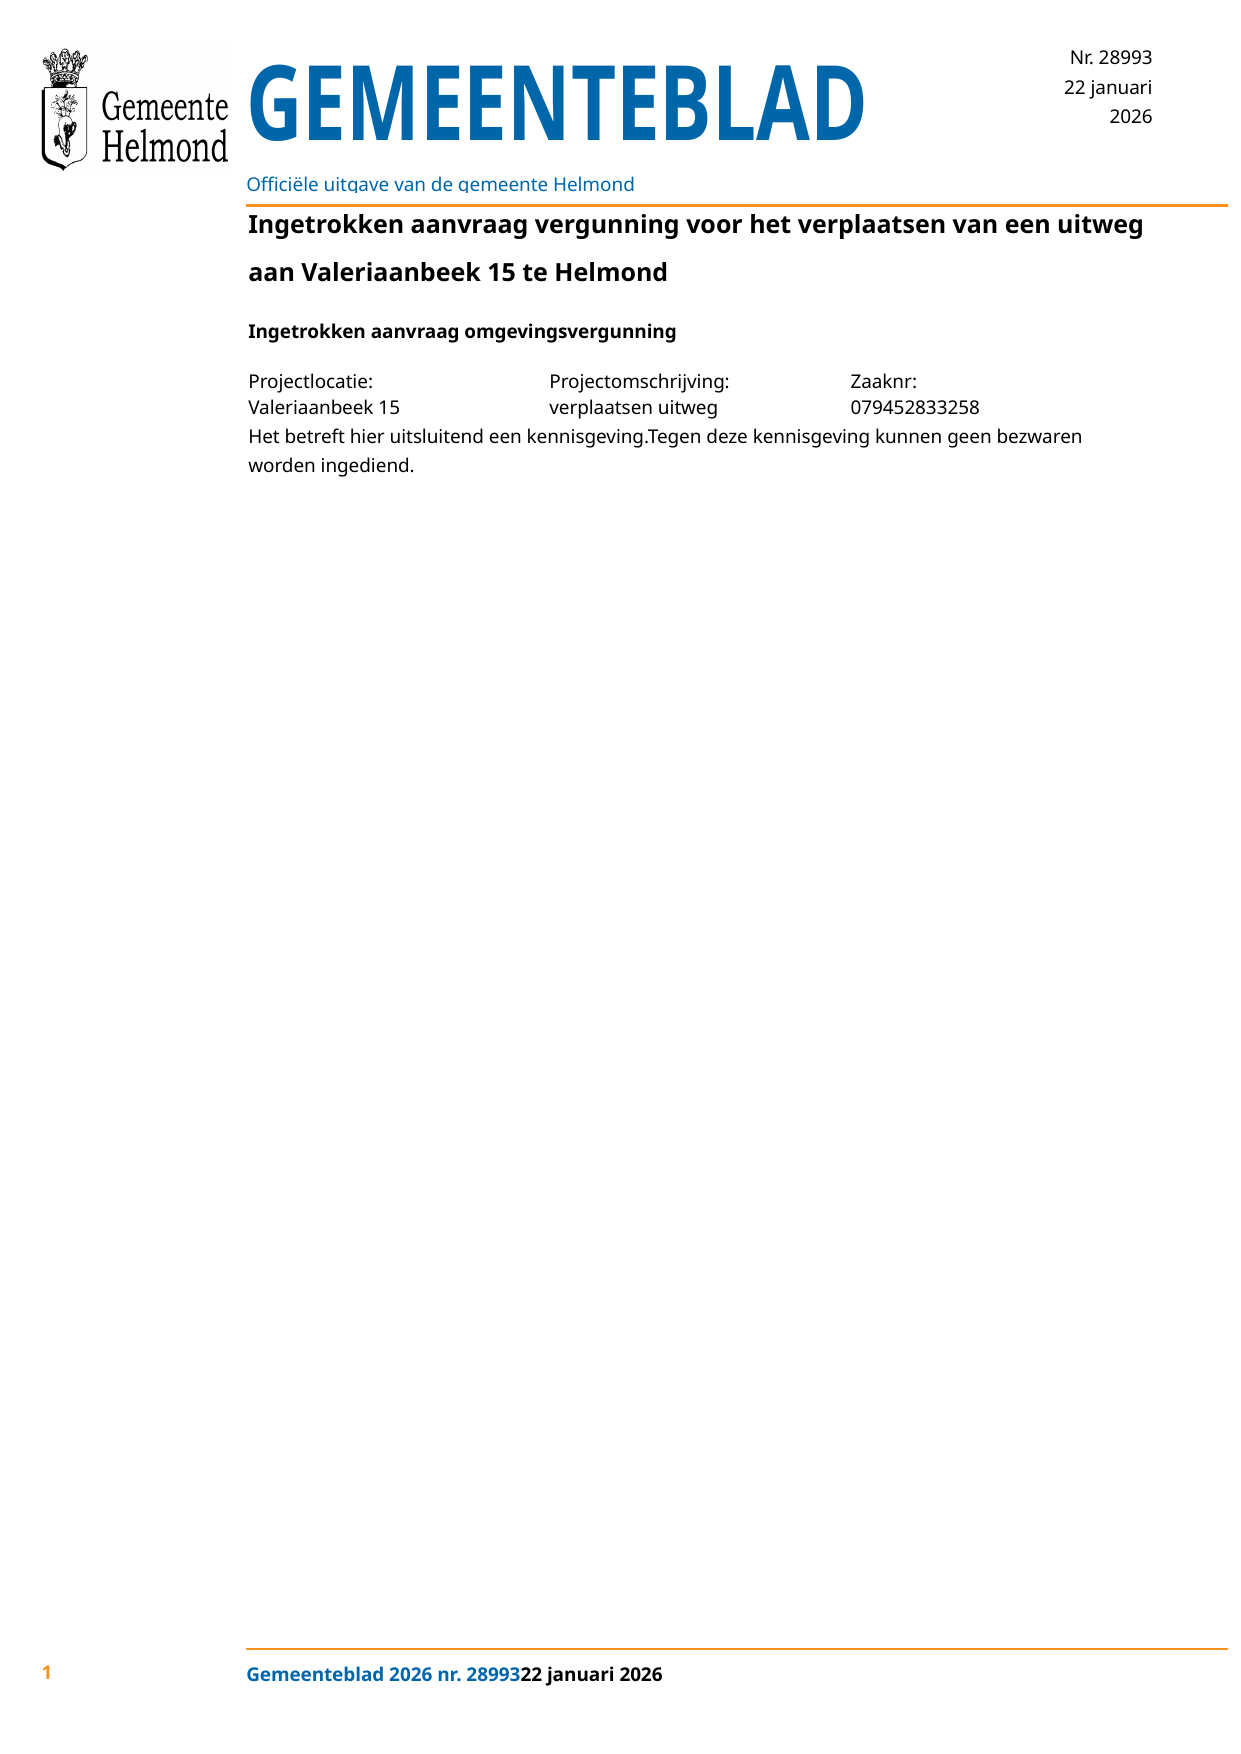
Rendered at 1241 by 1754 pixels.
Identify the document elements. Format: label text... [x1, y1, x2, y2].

table_cell verplaatsen uitweg [549, 394, 850, 420]
table_header Zaaknr: [850, 369, 1152, 394]
table_header Projectomschrijving: [549, 369, 850, 394]
text Het betreft hier uitsluitend een kennisgeving.Tegen deze kennisgeving kunnen geen bezwaren worden ingediend. [248, 423, 1152, 478]
text Ingetrokken aanvraag vergunning voor het verplaatsen van een uitweg aan Valeriaanbeek 15 te Helmond [248, 207, 1152, 288]
table_cell 079452833258 [850, 394, 1152, 420]
picture [41, 47, 231, 172]
table_header Projectlocatie: [248, 369, 549, 394]
table_cell Valeriaanbeek 15 [248, 394, 549, 420]
text Ingetrokken aanvraag omgevingsvergunning [248, 318, 1152, 344]
